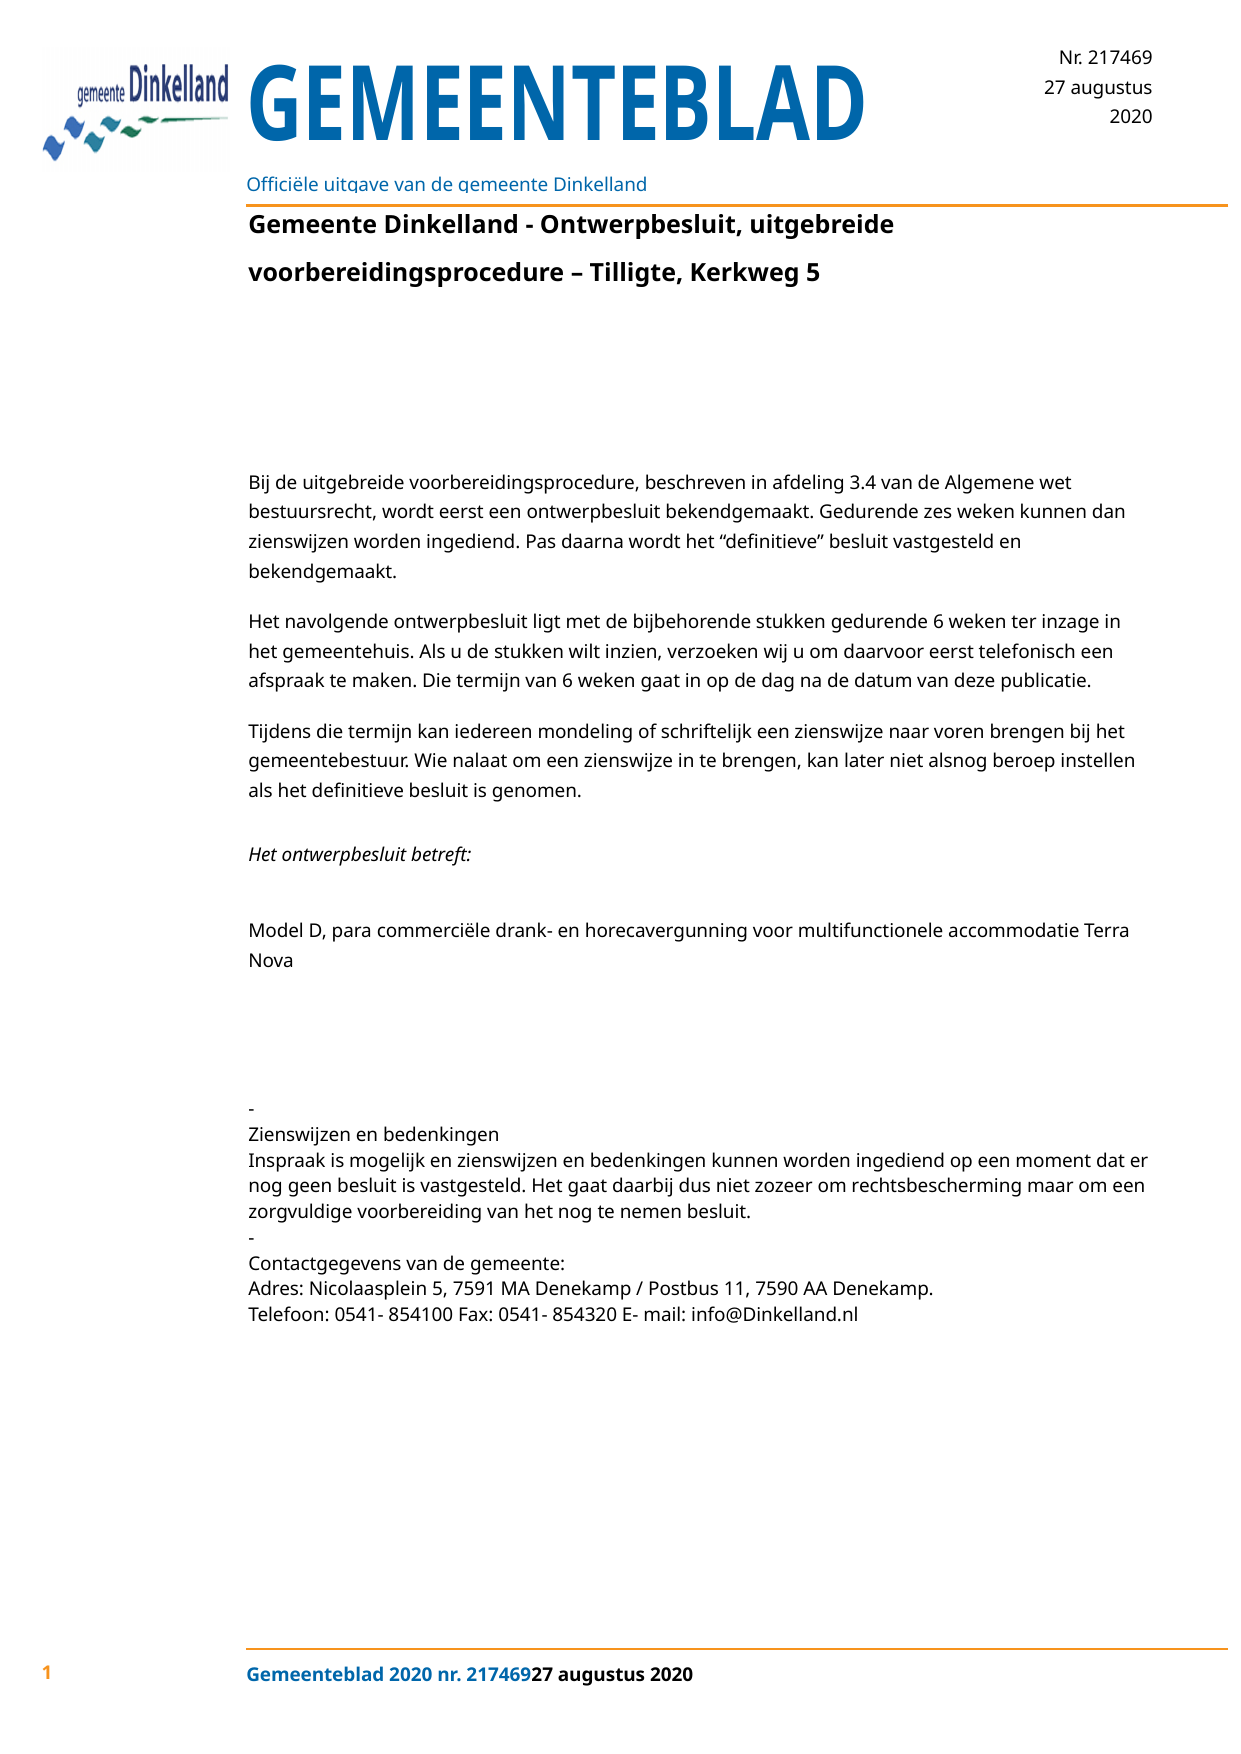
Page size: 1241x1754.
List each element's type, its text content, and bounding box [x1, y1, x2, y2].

picture [41, 47, 231, 172]
text - [248, 1095, 1152, 1121]
text Adres: Nicolaasplein 5, 7591 MA Denekamp / Postbus 11, 7590 AA Denekamp. [248, 1276, 1152, 1301]
text Gemeente Dinkelland - Ontwerpbesluit, uitgebreide voorbereidingsprocedure – Tilligte, Kerkweg 5 [248, 207, 1152, 288]
text Telefoon: 0541- 854100 Fax: 0541- 854320 E- mail: info@Dinkelland.nl [248, 1301, 1152, 1327]
text Model D, para commerciële drank- en horecavergunning voor multifunctionele accommodatie Terra Nova [248, 917, 1152, 972]
text - [248, 1224, 1152, 1250]
text Bij de uitgebreide voorbereidingsprocedure, beschreven in afdeling 3.4 van de Algemene wet bestuursrecht, wordt eerst een ontwerpbesluit bekendgemaakt. Gedurende zes weken kunnen dan zienswijzen worden ingediend. Pas daarna wordt het “definitieve” besluit vastgesteld en bekendgemaakt. [248, 469, 1152, 584]
text Contactgegevens van de gemeente: [248, 1250, 1152, 1276]
text Het ontwerpbesluit betreft: [248, 841, 1152, 867]
text Inspraak is mogelijk en zienswijzen en bedenkingen kunnen worden ingediend op een moment dat er nog geen besluit is vastgesteld. Het gaat daarbij dus niet zozeer om rechtsbescherming maar om een zorgvuldige voorbereiding van het nog te nemen besluit. [248, 1147, 1152, 1224]
text Zienswijzen en bedenkingen [248, 1121, 1152, 1147]
text Het navolgende ontwerpbesluit ligt met de bijbehorende stukken gedurende 6 weken ter inzage in het gemeentehuis. Als u de stukken wilt inzien, verzoeken wij u om daarvoor eerst telefonisch een afspraak te maken. Die termijn van 6 weken gaat in op de dag na de datum van deze publicatie. [248, 608, 1152, 693]
text Tijdens die termijn kan iedereen mondeling of schriftelijk een zienswijze naar voren brengen bij het gemeentebestuur. Wie nalaat om een zienswijze in te brengen, kan later niet alsnog beroep instellen als het definitieve besluit is genomen. [248, 718, 1152, 803]
